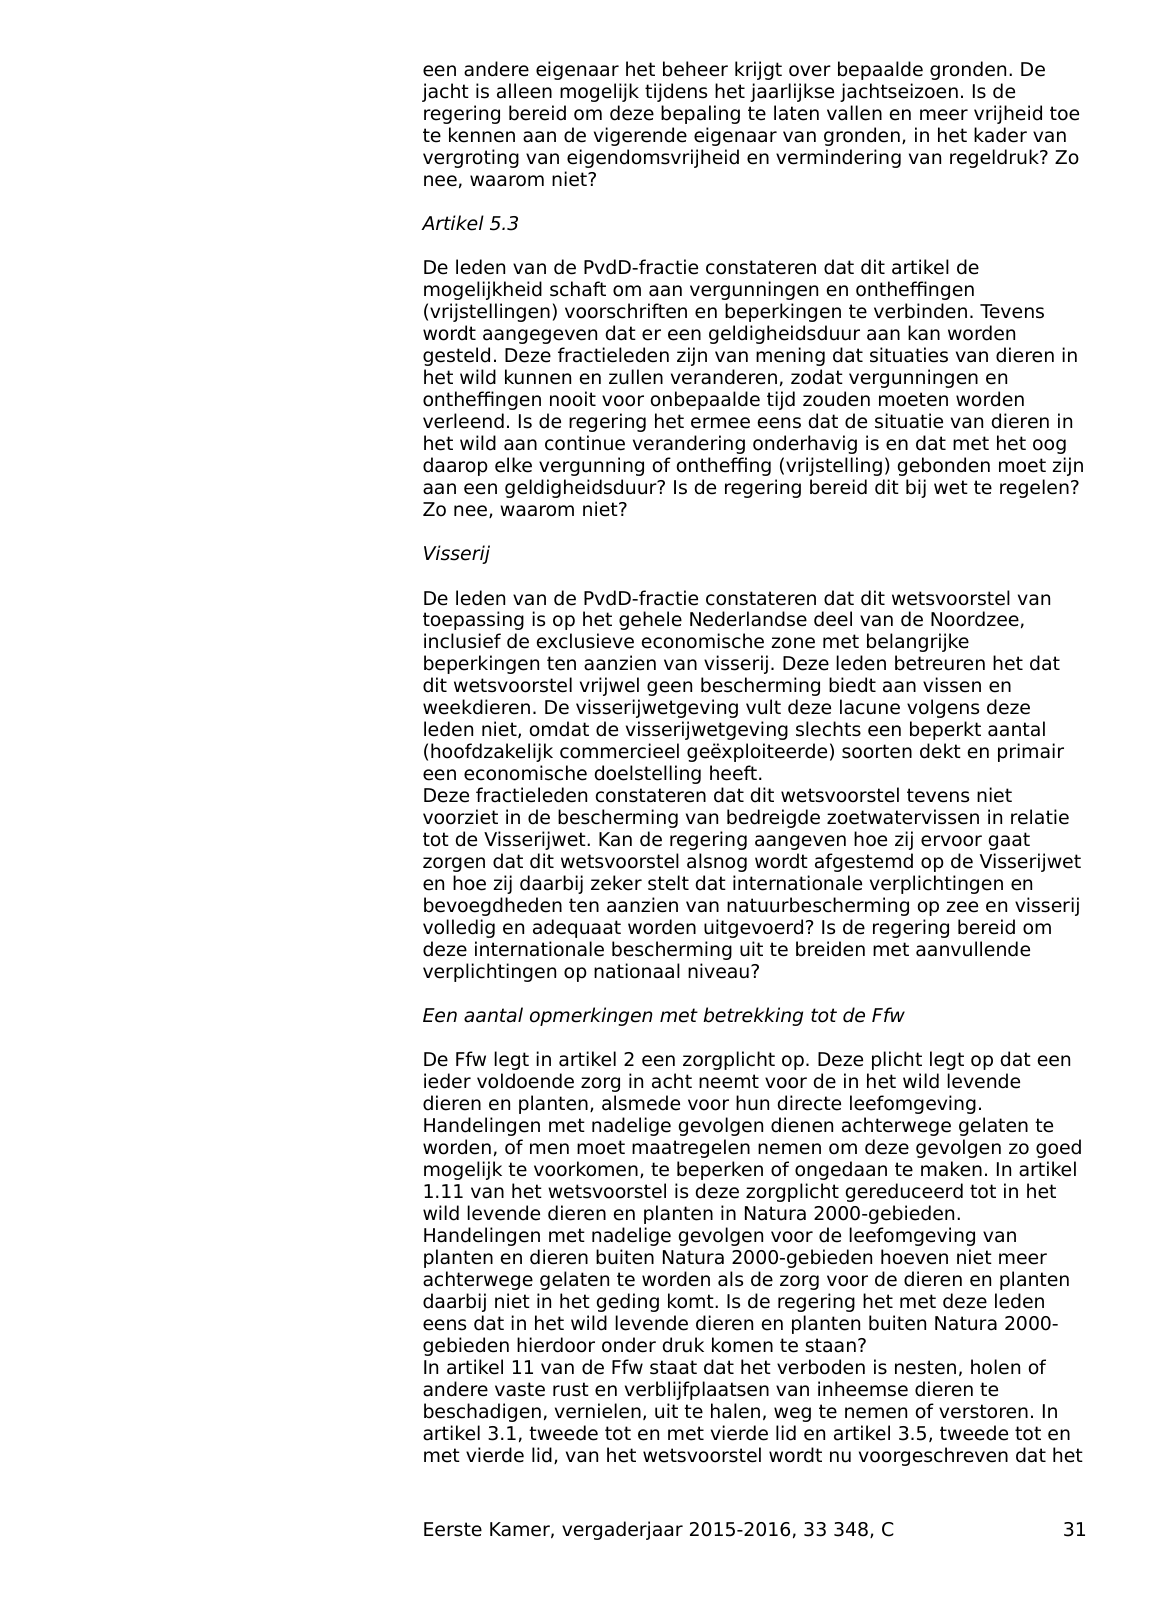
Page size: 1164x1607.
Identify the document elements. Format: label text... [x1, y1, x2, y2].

text een andere eigenaar het beheer krijgt over bepaalde gronden. De jacht is alleen mogelijk tijdens het jaarlijkse jachtseizoen. Is de regering bereid om deze bepaling te laten vallen en meer vrijheid toe te kennen aan de vigerende eigenaar van gronden, in het kader van vergroting van eigendomsvrijheid en vermindering van regeldruk? Zo nee, waarom niet? [422, 59, 1087, 191]
subtitle Artikel 5.3 [422, 213, 1087, 235]
text In artikel 11 van de Ffw staat dat het verboden is nesten, holen of andere vaste rust en verblijfplaatsen van inheemse dieren te beschadigen, vernielen, uit te halen, weg te nemen of verstoren. In artikel 3.1, tweede tot en met vierde lid en artikel 3.5, tweede tot en met vierde lid, van het wetsvoorstel wordt nu voorgeschreven dat het [422, 1357, 1087, 1467]
subtitle Een aantal opmerkingen met betrekking tot de Ffw [422, 1005, 1087, 1027]
subtitle Visserij [422, 543, 1087, 565]
text De leden van de PvdD-fractie constateren dat dit artikel de mogelijkheid schaft om aan vergunningen en ontheffingen (vrijstellingen) voorschriften en beperkingen te verbinden. Tevens wordt aangegeven dat er een geldigheidsduur aan kan worden gesteld. Deze fractieleden zijn van mening dat situaties van dieren in het wild kunnen en zullen veranderen, zodat vergunningen en ontheffingen nooit voor onbepaalde tijd zouden moeten worden verleend. Is de regering het ermee eens dat de situatie van dieren in het wild aan continue verandering onderhavig is en dat met het oog daarop elke vergunning of ontheffing (vrijstelling) gebonden moet zijn aan een geldigheidsduur? Is de regering bereid dit bij wet te regelen? Zo nee, waarom niet? [422, 257, 1087, 521]
text Deze fractieleden constateren dat dit wetsvoorstel tevens niet voorziet in de bescherming van bedreigde zoetwatervissen in relatie tot de Visserijwet. Kan de regering aangeven hoe zij ervoor gaat zorgen dat dit wetsvoorstel alsnog wordt afgestemd op de Visserijwet en hoe zij daarbij zeker stelt dat internationale verplichtingen en bevoegdheden ten aanzien van natuurbescherming op zee en visserij volledig en adequaat worden uitgevoerd? Is de regering bereid om deze internationale bescherming uit te breiden met aanvullende verplichtingen op nationaal niveau? [422, 785, 1087, 983]
text De Ffw legt in artikel 2 een zorgplicht op. Deze plicht legt op dat een ieder voldoende zorg in acht neemt voor de in het wild levende dieren en planten, alsmede voor hun directe leefomgeving. Handelingen met nadelige gevolgen dienen achterwege gelaten te worden, of men moet maatregelen nemen om deze gevolgen zo goed mogelijk te voorkomen, te beperken of ongedaan te maken. In artikel 1.11 van het wetsvoorstel is deze zorgplicht gereduceerd tot in het wild levende dieren en planten in Natura 2000-gebieden. Handelingen met nadelige gevolgen voor de leefomgeving van planten en dieren buiten Natura 2000-gebieden hoeven niet meer achterwege gelaten te worden als de zorg voor de dieren en planten daarbij niet in het geding komt. Is de regering het met deze leden eens dat in het wild levende dieren en planten buiten Natura 2000-gebieden hierdoor onder druk komen te staan? [422, 1049, 1087, 1357]
text De leden van de PvdD-fractie constateren dat dit wetsvoorstel van toepassing is op het gehele Nederlandse deel van de Noordzee, inclusief de exclusieve economische zone met belangrijke beperkingen ten aanzien van visserij. Deze leden betreuren het dat dit wetsvoorstel vrijwel geen bescherming biedt aan vissen en weekdieren. De visserijwetgeving vult deze lacune volgens deze leden niet, omdat de visserijwetgeving slechts een beperkt aantal (hoofdzakelijk commercieel geëxploiteerde) soorten dekt en primair een economische doelstelling heeft. [422, 587, 1087, 785]
